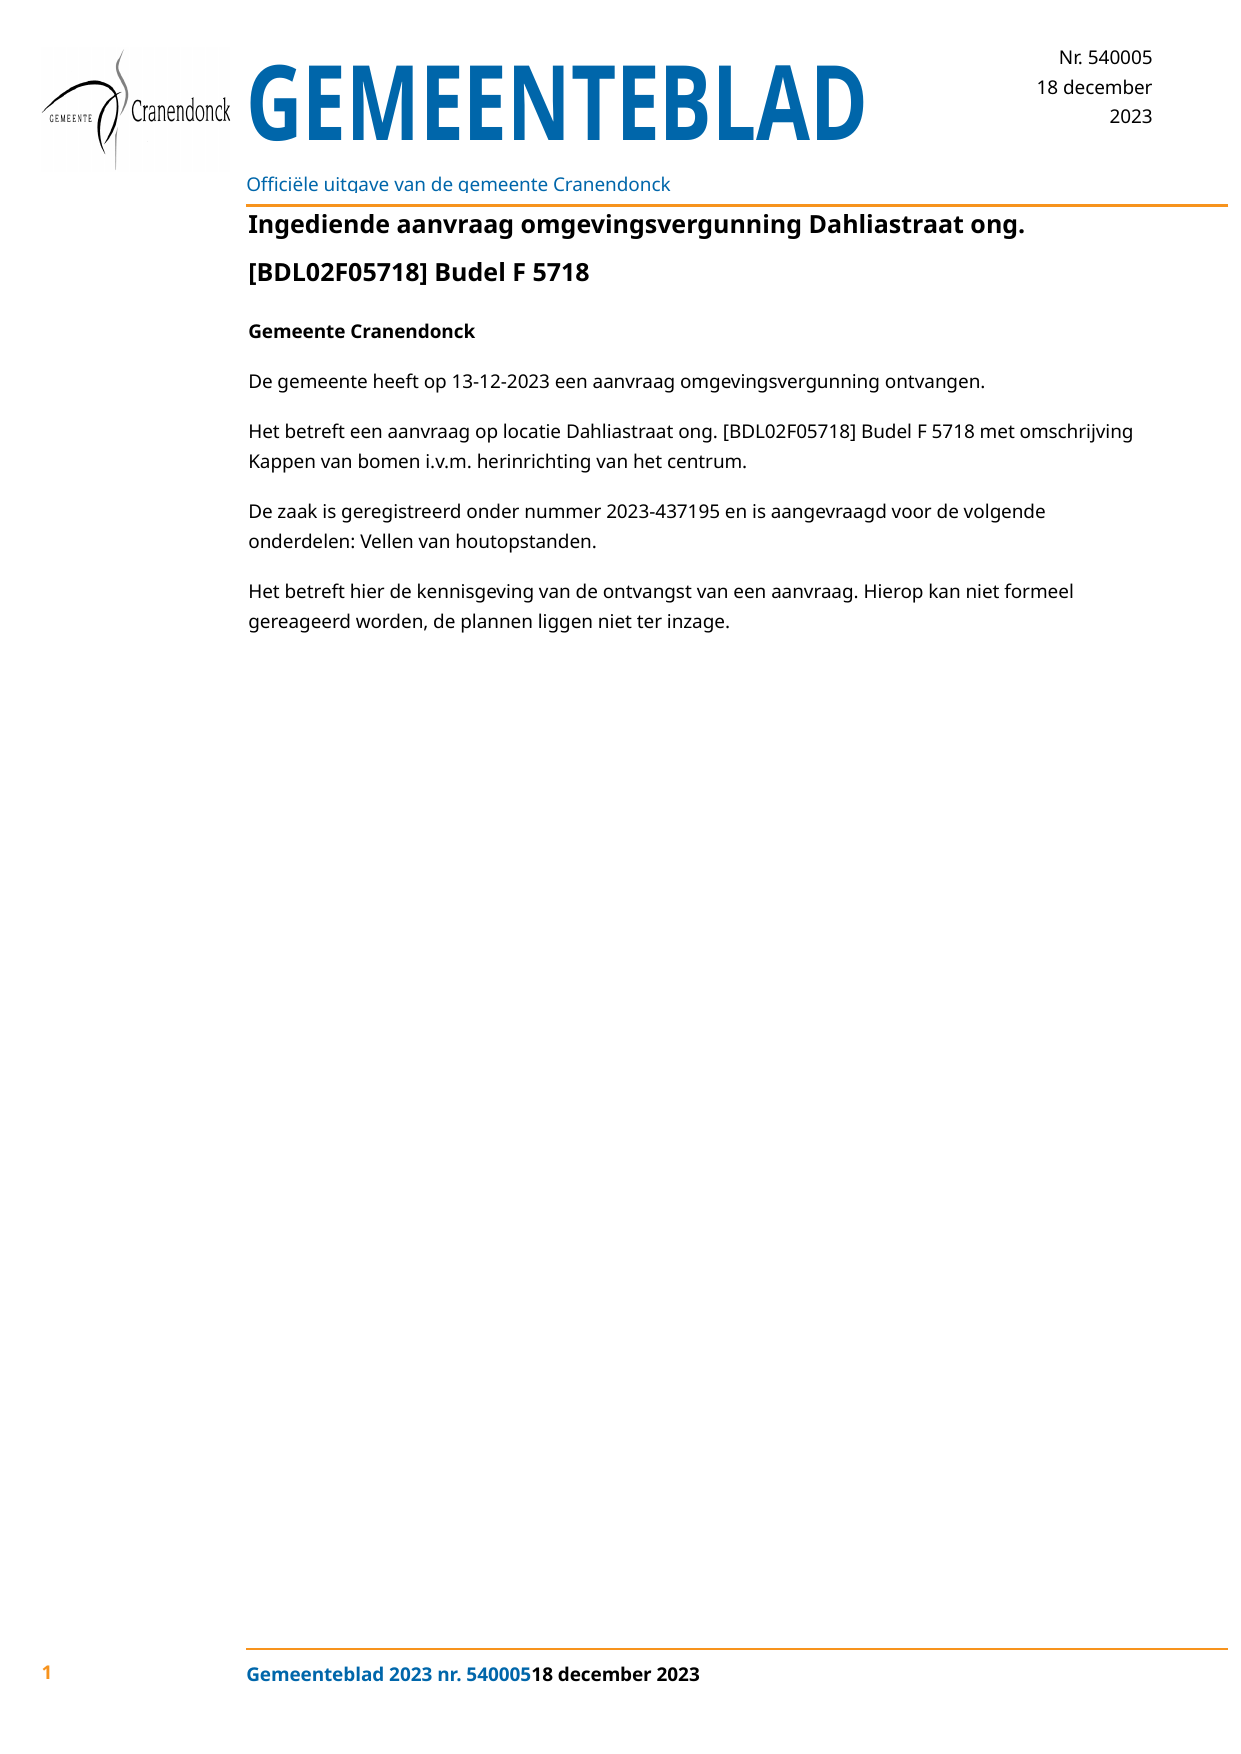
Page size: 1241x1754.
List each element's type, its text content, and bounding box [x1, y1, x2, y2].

text Ingediende aanvraag omgevingsvergunning Dahliastraat ong.[BDL02F05718] Budel F 5718 [248, 207, 1152, 288]
text Het betreft hier de kennisgeving van de ontvangst van een aanvraag. Hierop kan niet formeel gereageerd worden, de plannen liggen niet ter inzage. [248, 579, 1152, 634]
text Gemeente Cranendonck [248, 318, 1152, 344]
text De gemeente heeft op 13-12-2023 een aanvraag omgevingsvergunning ontvangen. [248, 368, 1152, 394]
text Het betreft een aanvraag op locatie Dahliastraat ong. [BDL02F05718] Budel F 5718 met omschrijving Kappen van bomen i.v.m. herinrich­­ting van het centrum. [248, 419, 1152, 474]
picture [41, 47, 231, 172]
text De zaak is geregistreerd onder nummer 2023-437195 en is aangevraagd voor de volgende onderdelen: Vellen van houtopstanden. [248, 499, 1152, 554]
